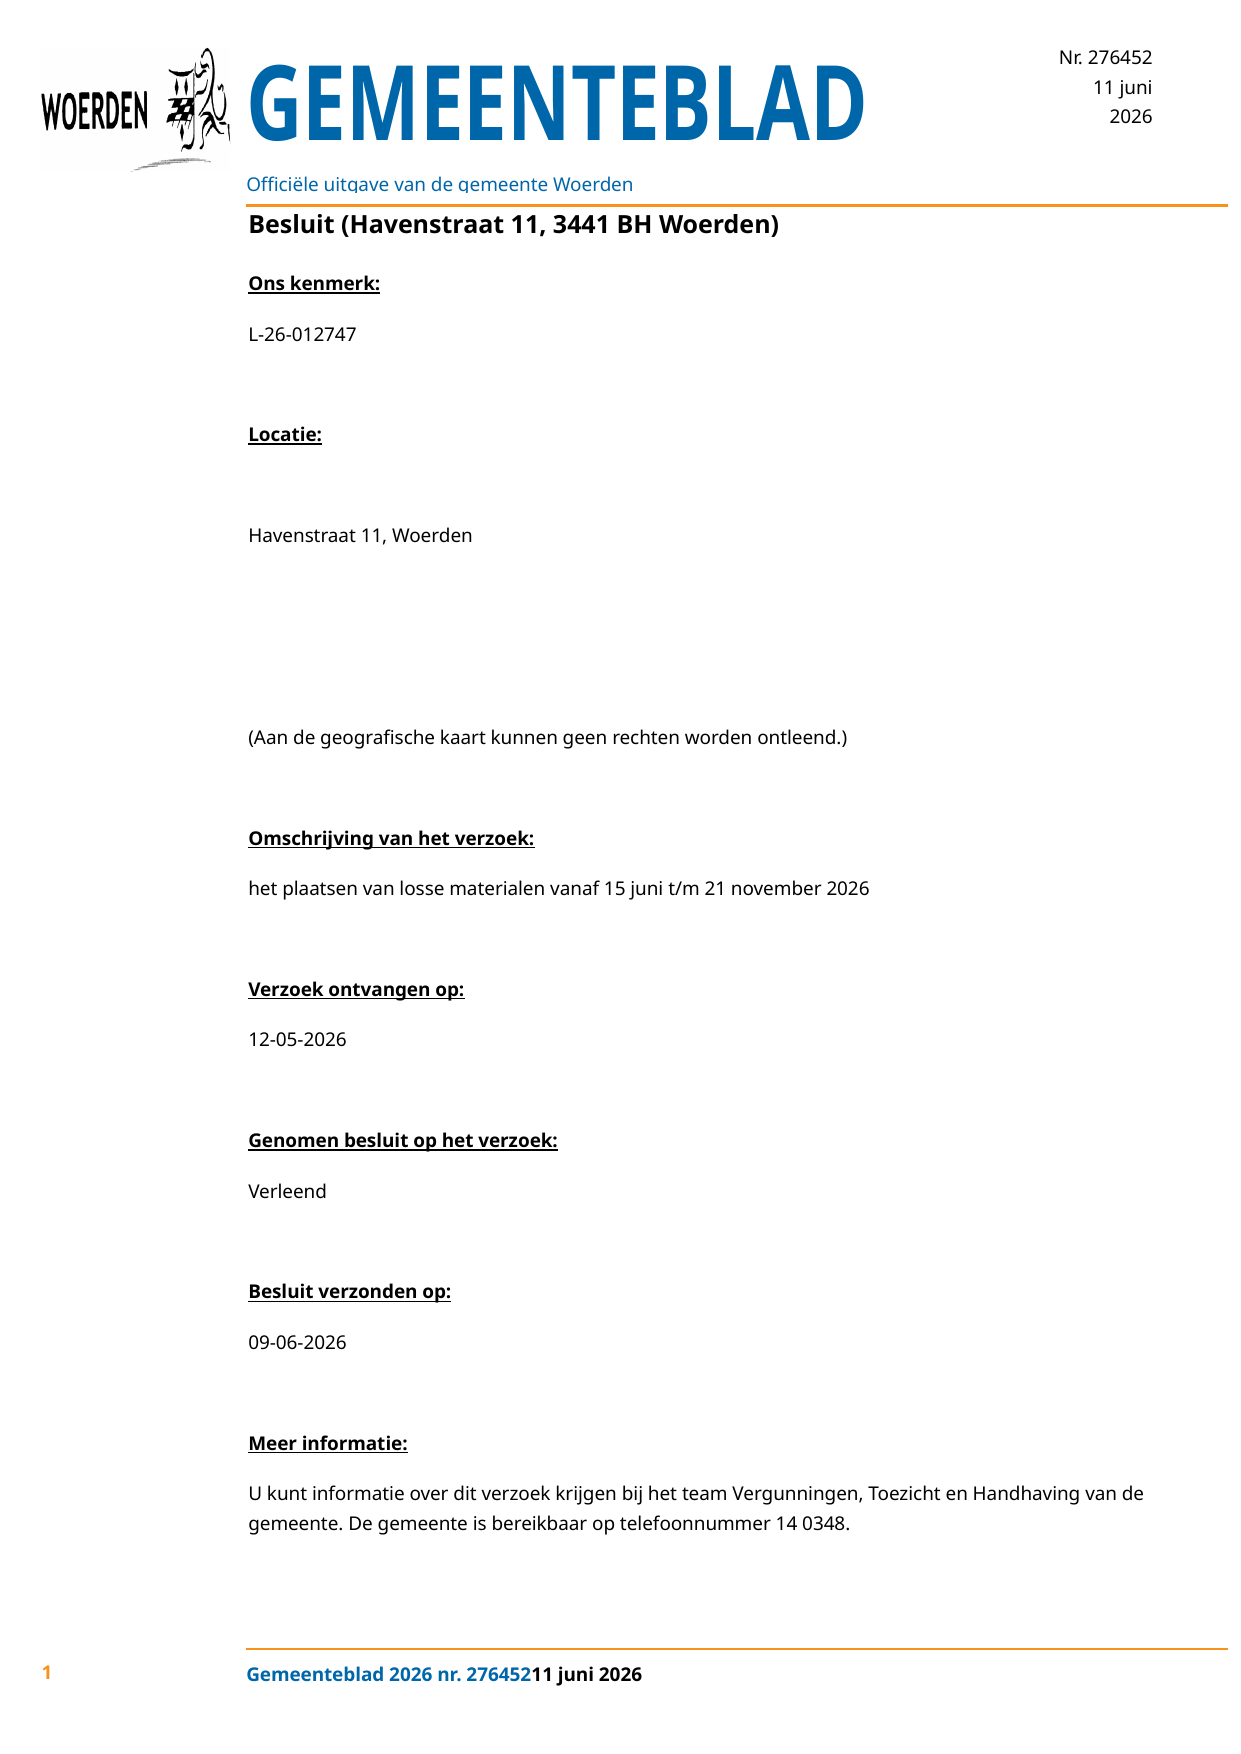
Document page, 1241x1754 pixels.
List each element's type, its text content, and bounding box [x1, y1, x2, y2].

text Ons kenmerk: [248, 270, 1152, 296]
text Besluit verzonden op: [248, 1279, 1152, 1304]
text Omschrijving van het verzoek: [248, 825, 1152, 851]
text Genomen besluit op het verzoek: [248, 1127, 1152, 1153]
text 09-06-2026 [248, 1329, 1152, 1355]
text 12-05-2026 [248, 1027, 1152, 1052]
text Verzoek ontvangen op: [248, 976, 1152, 1002]
text Locatie: [248, 422, 1152, 447]
text (Aan de geografische kaart kunnen geen rechten worden ontleend.) [248, 724, 1152, 750]
text Havenstraat 11, Woerden [248, 522, 1152, 548]
text L-26-012747 [248, 321, 1152, 346]
text Meer informatie: [248, 1430, 1152, 1456]
text Besluit (Havenstraat 11, 3441 BH Woerden) [248, 207, 1152, 241]
text U kunt informatie over dit verzoek krijgen bij het team Vergunningen, Toezicht en Handhaving van de gemeente. De gemeente is bereikbaar op telefoonnummer 14 0348. [248, 1480, 1152, 1536]
picture [41, 47, 231, 172]
text het plaatsen van losse materialen vanaf 15 juni t/m 21 november 2026 [248, 875, 1152, 901]
text Verleend [248, 1178, 1152, 1203]
